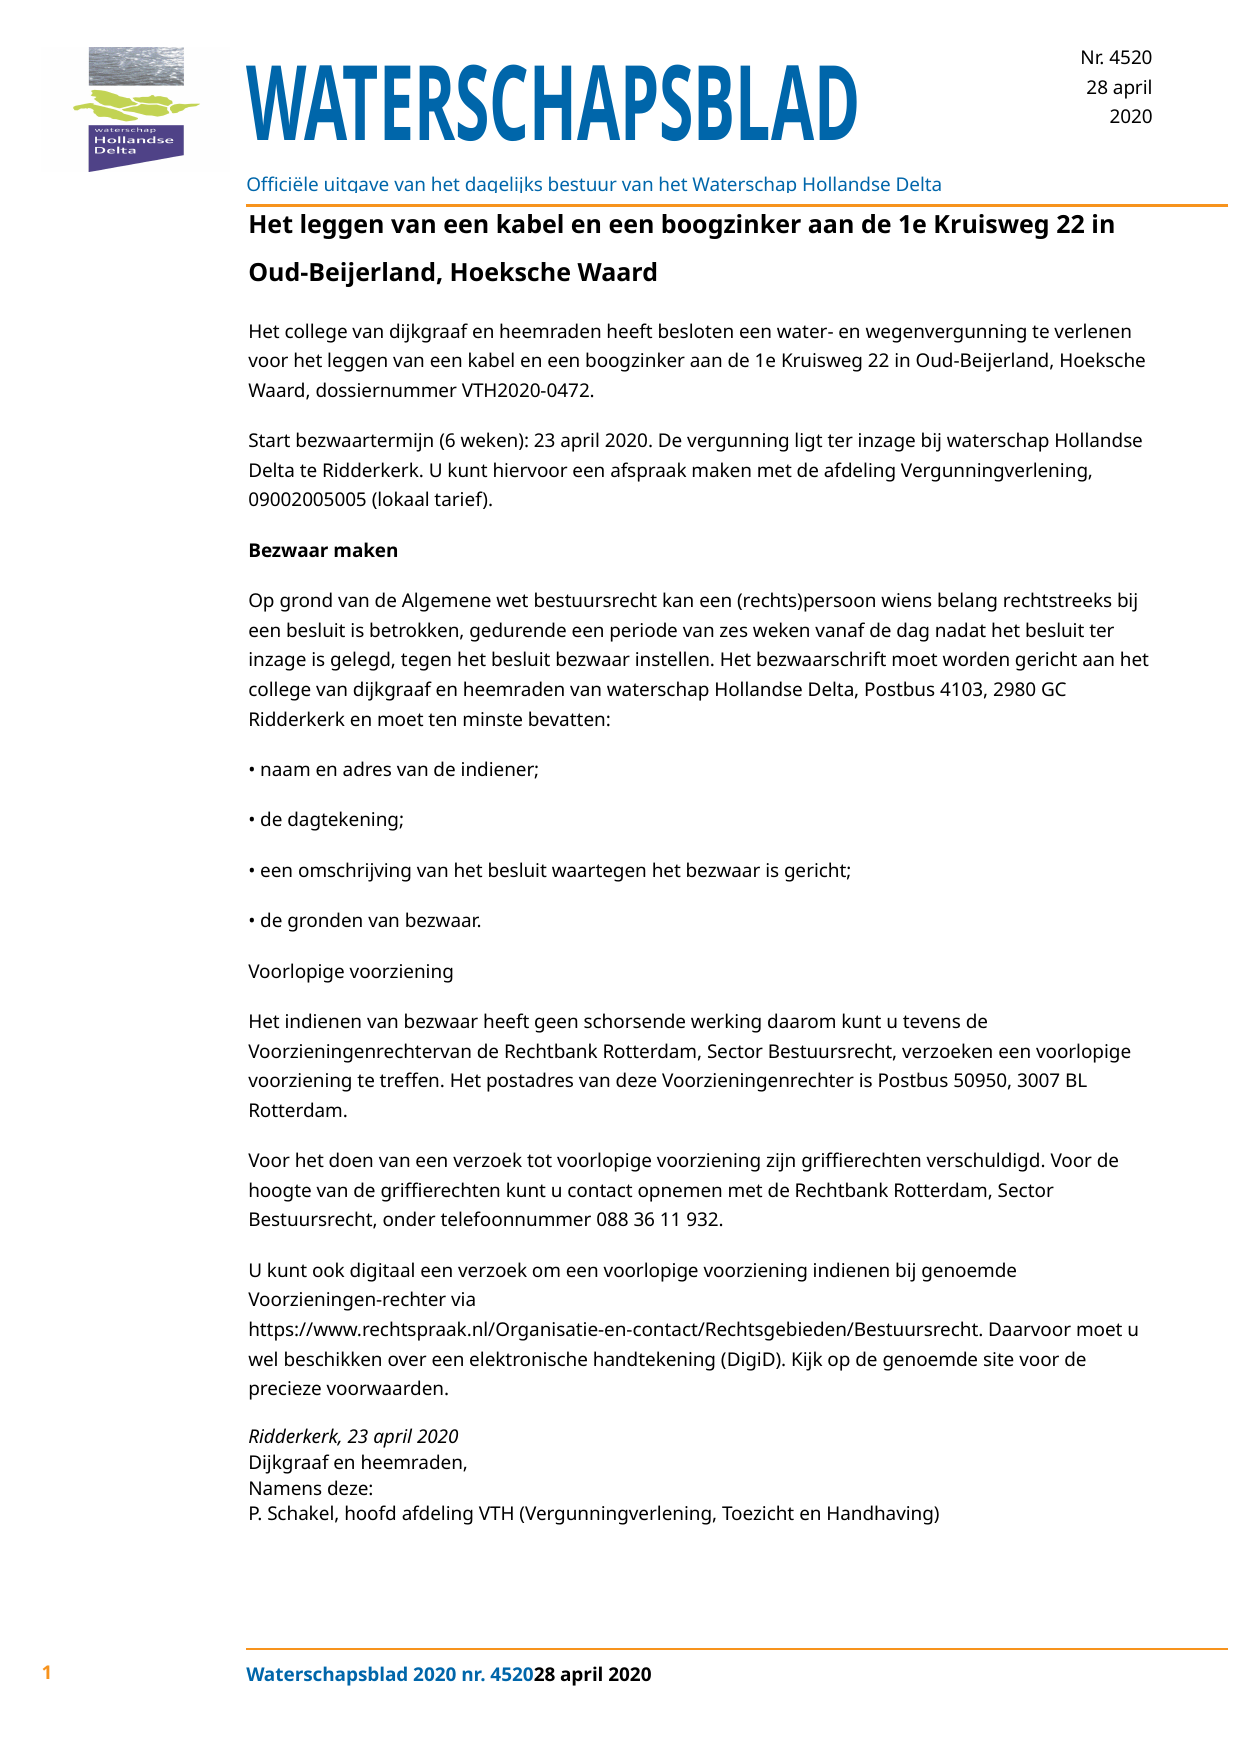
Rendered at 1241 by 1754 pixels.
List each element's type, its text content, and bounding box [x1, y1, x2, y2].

text • een omschrijving van het besluit waartegen het bezwaar is gericht; [248, 857, 1152, 883]
text • de dagtekening; [248, 807, 1152, 832]
text Ridderkerk, 23 april 2020 [248, 1423, 1152, 1449]
picture [41, 47, 231, 172]
text Het leggen van een kabel en een boogzinker aan de 1e Kruisweg 22 in Oud-Beijerland, Hoeksche Waard [248, 207, 1152, 288]
text Op grond van de Algemene wet bestuursrecht kan een (rechts)persoon wiens belang rechtstreeks bij een besluit is betrokken, gedurende een periode van zes weken vanaf de dag nadat het besluit ter inzage is gelegd, tegen het besluit bezwaar instellen. Het bezwaarschrift moet worden gericht aan het college van dijkgraaf en heemraden van waterschap Hollandse Delta, Postbus 4103, 2980 GC Ridderkerk en moet ten minste bevatten: [248, 587, 1152, 732]
text Het college van dijkgraaf en heemraden heeft besloten een water- en wegenvergunning te verlenen voor het leggen van een kabel en een boogzinker aan de 1e Kruisweg 22 in Oud-Beijerland, Hoeksche Waard, dossiernummer VTH2020-0472. [248, 318, 1152, 403]
text Start bezwaartermijn (6 weken): 23 april 2020. De vergunning ligt ter inzage bij waterschap Hollandse Delta te Ridderkerk. U kunt hiervoor een afspraak maken met de afdeling Vergunningverlening, 09002005005 (lokaal tarief). [248, 427, 1152, 512]
text • de gronden van bezwaar. [248, 907, 1152, 933]
text Dijkgraaf en heemraden, [248, 1449, 1152, 1475]
text P. Schakel, hoofd afdeling VTH (Vergunningverlening, Toezicht en Handhaving) [248, 1500, 1152, 1526]
text Namens deze: [248, 1475, 1152, 1500]
text Voor het doen van een verzoek tot voorlopige voorziening zijn griffierechten verschuldigd. Voor de hoogte van de griffierechten kunt u contact opnemen met de Rechtbank Rotterdam, Sector Bestuursrecht, onder telefoonnummer 088 36 11 932. [248, 1147, 1152, 1232]
text Bezwaar maken [248, 537, 1152, 563]
text • naam en adres van de indiener; [248, 756, 1152, 782]
text U kunt ook digitaal een verzoek om een voorlopige voorziening indienen bij genoemde Voorzieningen-rechter via https://www.rechtspraak.nl/Organisatie-en-contact/Rechtsgebieden/Bestuursrecht. Daarvoor moet u wel beschikken over een elektronische handtekening (DigiD). Kijk op de genoemde site voor de precieze voorwaarden. [248, 1257, 1152, 1401]
text Het indienen van bezwaar heeft geen schorsende werking daarom kunt u tevens de Voorzieningenrechtervan de Rechtbank Rotterdam, Sector Bestuursrecht, verzoeken een voorlopige voorziening te treffen. Het postadres van deze Voorzieningenrechter is Postbus 50950, 3007 BL Rotterdam. [248, 1008, 1152, 1123]
text Voorlopige voorziening [248, 958, 1152, 984]
